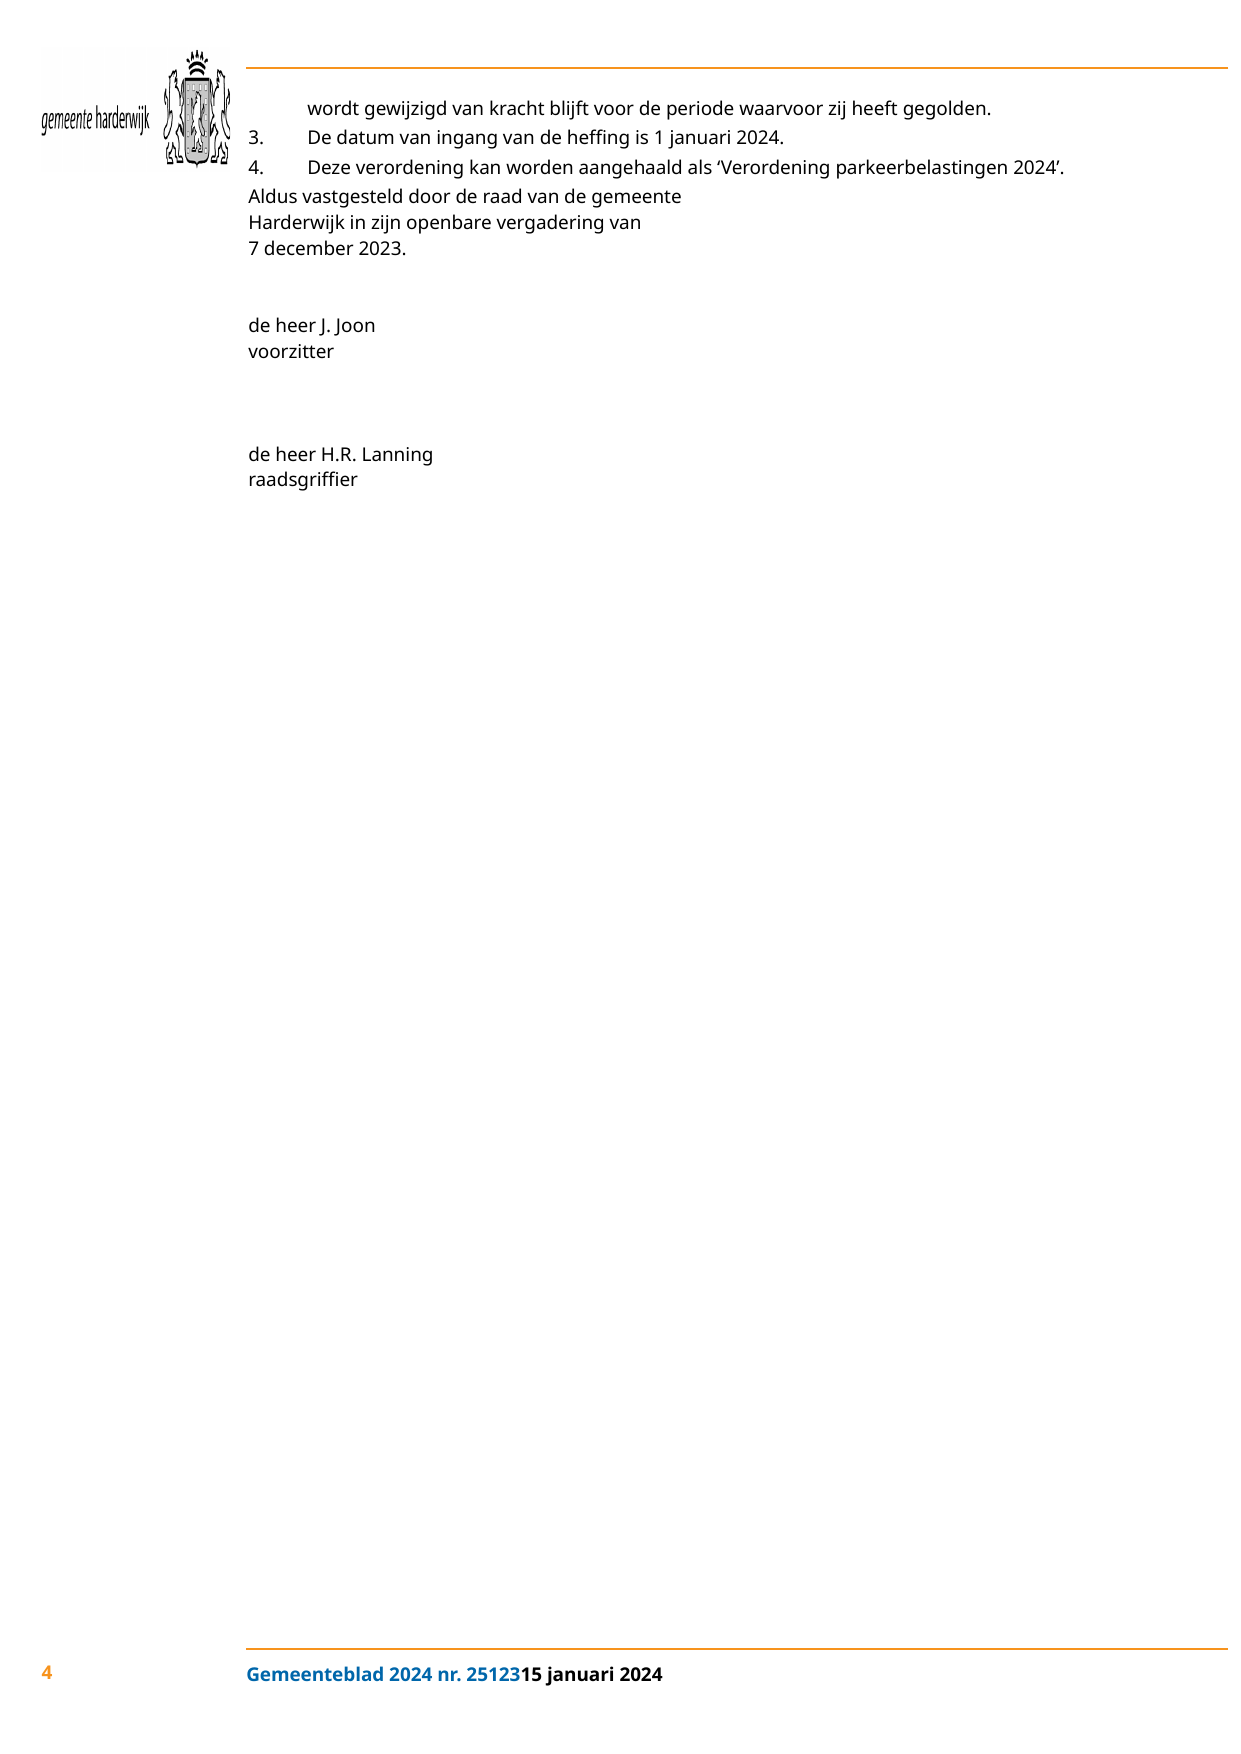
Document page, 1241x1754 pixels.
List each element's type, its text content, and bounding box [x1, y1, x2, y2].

text Harderwijk in zijn openbare vergadering van [248, 209, 1152, 235]
picture [41, 47, 231, 172]
list wordt gewijzigd van kracht blijft voor de periode waarvoor zij heeft gegolden. [248, 95, 1152, 121]
text de heer H.R. Lanning [248, 441, 1152, 467]
text Aldus vastgesteld door de raad van de gemeente [248, 183, 1152, 209]
list Deze verordening kan worden aangehaald als ‘Verordening parkeerbelastingen 2024’. [248, 154, 1152, 180]
text raadsgriffier [248, 467, 1152, 492]
list De datum van ingang van de heffing is 1 januari 2024. [248, 124, 1152, 150]
text de heer J. Joon [248, 312, 1152, 338]
text voorzitter [248, 338, 1152, 364]
text 7 december 2023. [248, 235, 1152, 261]
